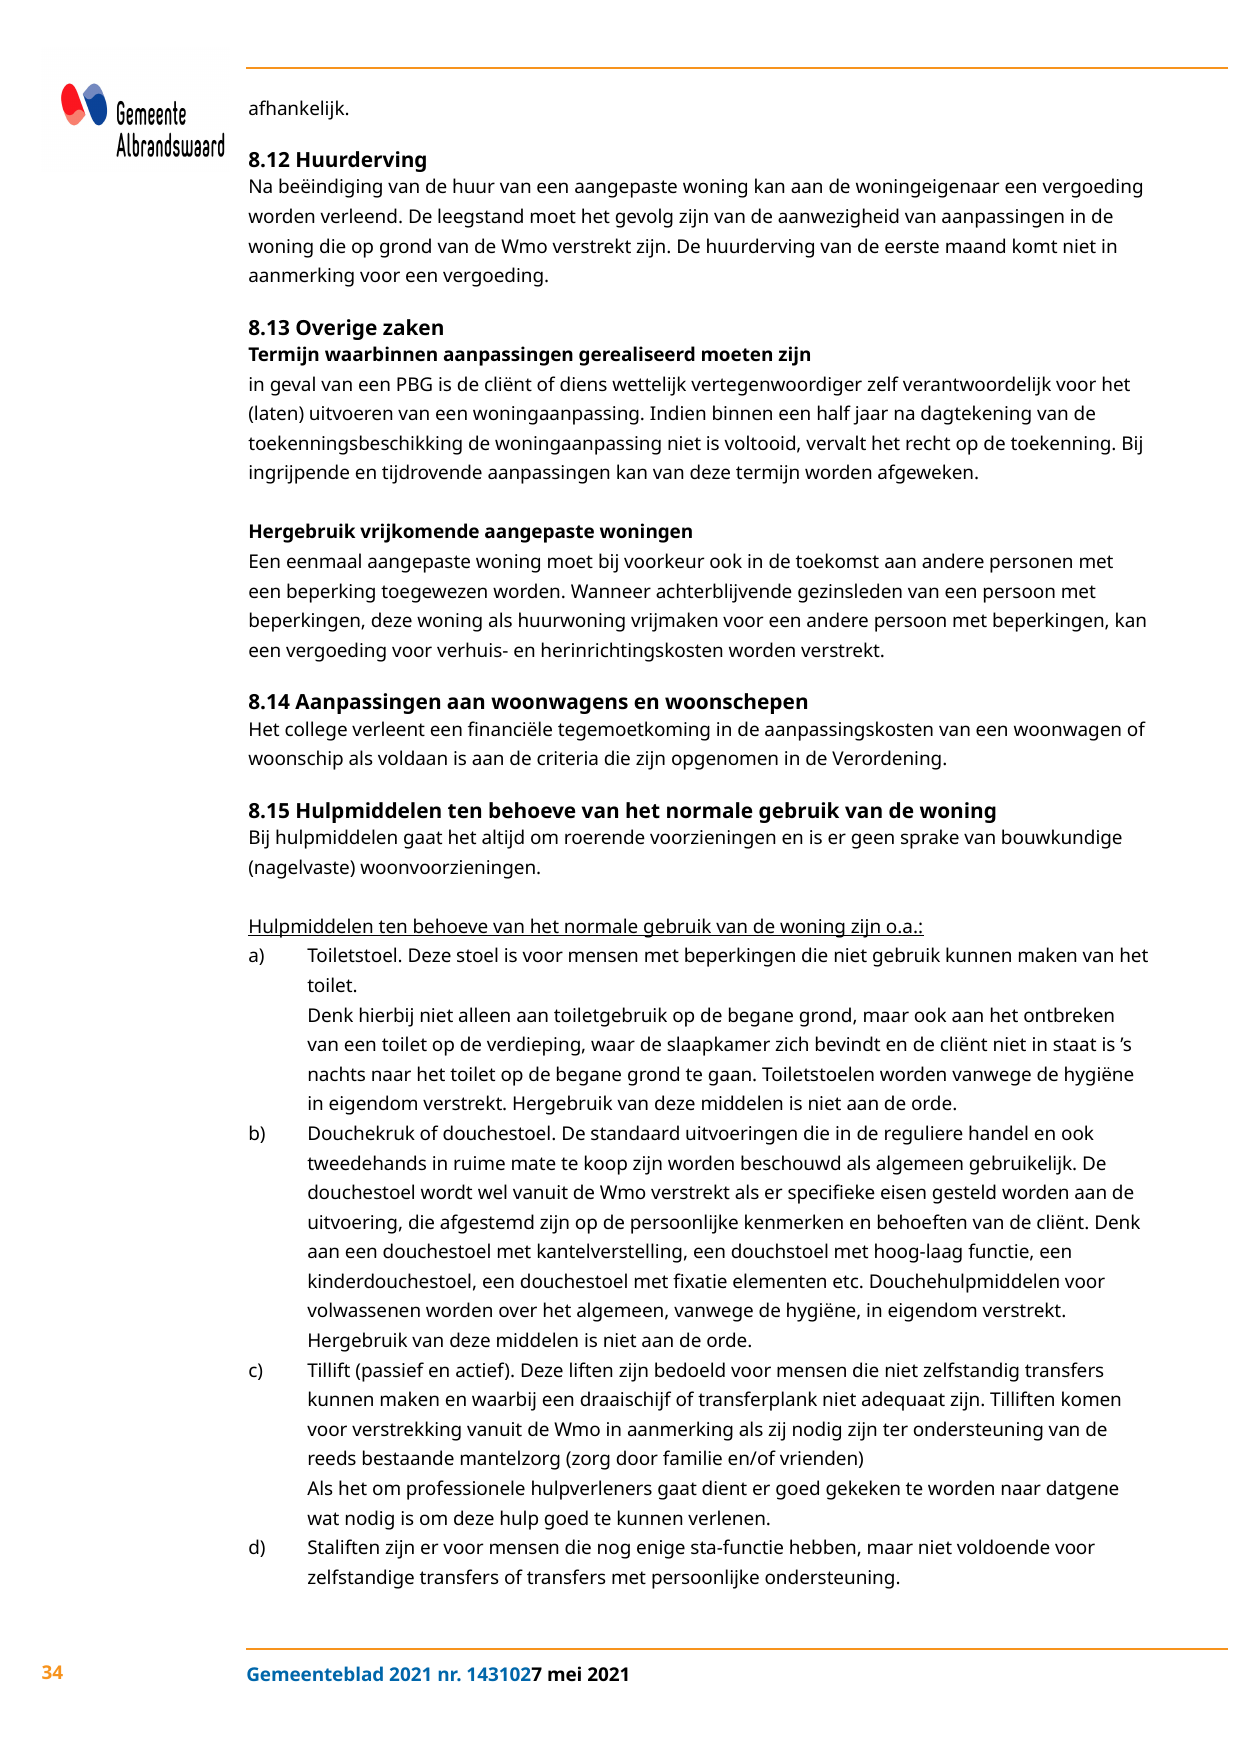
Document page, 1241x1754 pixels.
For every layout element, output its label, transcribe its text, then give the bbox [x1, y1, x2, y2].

text Bij hulpmiddelen gaat het altijd om roerende voorzieningen en is er geen sprake van bouwkundige (nagelvaste) woonvoorzieningen. [248, 824, 1152, 880]
text Hergebruik vrijkomende aangepaste woningen [248, 519, 1152, 544]
text afhankelijk. [248, 95, 1152, 121]
list Tillift (passief en actief). Deze liften zijn bedoeld voor mensen die niet zelfstandig transfers kunnen maken en waarbij een draaischijf of transferplank niet adequaat zijn. Tilliften komen voor verstrekking vanuit de Wmo in aanmerking als zij nodig zijn ter ondersteuning van de reeds bestaande mantelzorg (zorg door familie en/of vrienden) [248, 1357, 1152, 1471]
text 8.13 Overige zaken [248, 313, 1152, 341]
text Hulpmiddelen ten behoeve van het normale gebruik van de woning zijn o.a.: [248, 913, 1152, 939]
list Toiletstoel. Deze stoel is voor mensen met beperkingen die niet gebruik kunnen maken van het toilet. [248, 943, 1152, 998]
text Een eenmaal aangepaste woning moet bij voorkeur ook in de toekomst aan andere personen met een beperking toegewezen worden. Wanneer achterblijvende gezinsleden van een persoon met beperkingen, deze woning als huurwoning vrijmaken voor een andere persoon met beperkingen, kan een vergoeding voor verhuis- en herinrichtingskosten worden verstrekt. [248, 548, 1152, 663]
text Termijn waarbinnen aanpassingen gerealiseerd moeten zijn [248, 341, 1152, 367]
text Het college verleent een financiële tegemoetkoming in de aanpassingskosten van een woonwagen of woonschip als voldaan is aan de criteria die zijn opgenomen in de Verordening. [248, 716, 1152, 771]
list Douchekruk of douchestoel. De standaard uitvoeringen die in de reguliere handel en ook tweedehands in ruime mate te koop zijn worden beschouwd als algemeen gebruikelijk. De douchestoel wordt wel vanuit de Wmo verstrekt als er specifieke eisen gesteld worden aan de uitvoering, die afgestemd zijn op de persoonlijke kenmerken en behoeften van de cliënt. Denk aan een douchestoel met kantelverstelling, een douchstoel met hoog-laag functie, een kinderdouchestoel, een douchestoel met fixatie elementen etc. Douchehulpmiddelen voor volwassenen worden over het algemeen, vanwege de hygiëne, in eigendom verstrekt. Hergebruik van deze middelen is niet aan de orde. [248, 1120, 1152, 1353]
picture [41, 47, 231, 172]
list Staliften zijn er voor mensen die nog enige sta-functie hebben, maar niet voldoende voor zelfstandige transfers of transfers met persoonlijke ondersteuning. [248, 1534, 1152, 1590]
text in geval van een PBG is de cliënt of diens wettelijk vertegenwoordiger zelf verantwoordelijk voor het (laten) uitvoeren van een woningaanpassing. Indien binnen een half jaar na dagtekening van de toekenningsbeschikking de woningaanpassing niet is voltooid, vervalt het recht op de toekenning. Bij ingrijpende en tijdrovende aanpassingen kan van deze termijn worden afgeweken. [248, 371, 1152, 485]
list Denk hierbij niet alleen aan toiletgebruik op de begane grond, maar ook aan het ontbreken van een toilet op de verdieping, waar de slaapkamer zich bevindt en de cliënt niet in staat is ’s nachts naar het toilet op de begane grond te gaan. Toiletstoelen worden vanwege de hygiëne in eigendom verstrekt. Hergebruik van deze middelen is niet aan de orde. [248, 1002, 1152, 1116]
text 8.15 Hulpmiddelen ten behoeve van het normale gebruik van de woning [248, 796, 1152, 824]
text Na beëindiging van de huur van een aangepaste woning kan aan de woningeigenaar een vergoeding worden verleend. De leegstand moet het gevolg zijn van de aanwezigheid van aanpassingen in de woning die op grond van de Wmo verstrekt zijn. De huurderving van de eerste maand komt niet in aanmerking voor een vergoeding. [248, 174, 1152, 288]
list Als het om professionele hulpverleners gaat dient er goed gekeken te worden naar datgene wat nodig is om deze hulp goed te kunnen verlenen. [248, 1475, 1152, 1531]
text 8.14 Aanpassingen aan woonwagens en woonschepen [248, 687, 1152, 716]
text 8.12 Huurderving [248, 145, 1152, 174]
